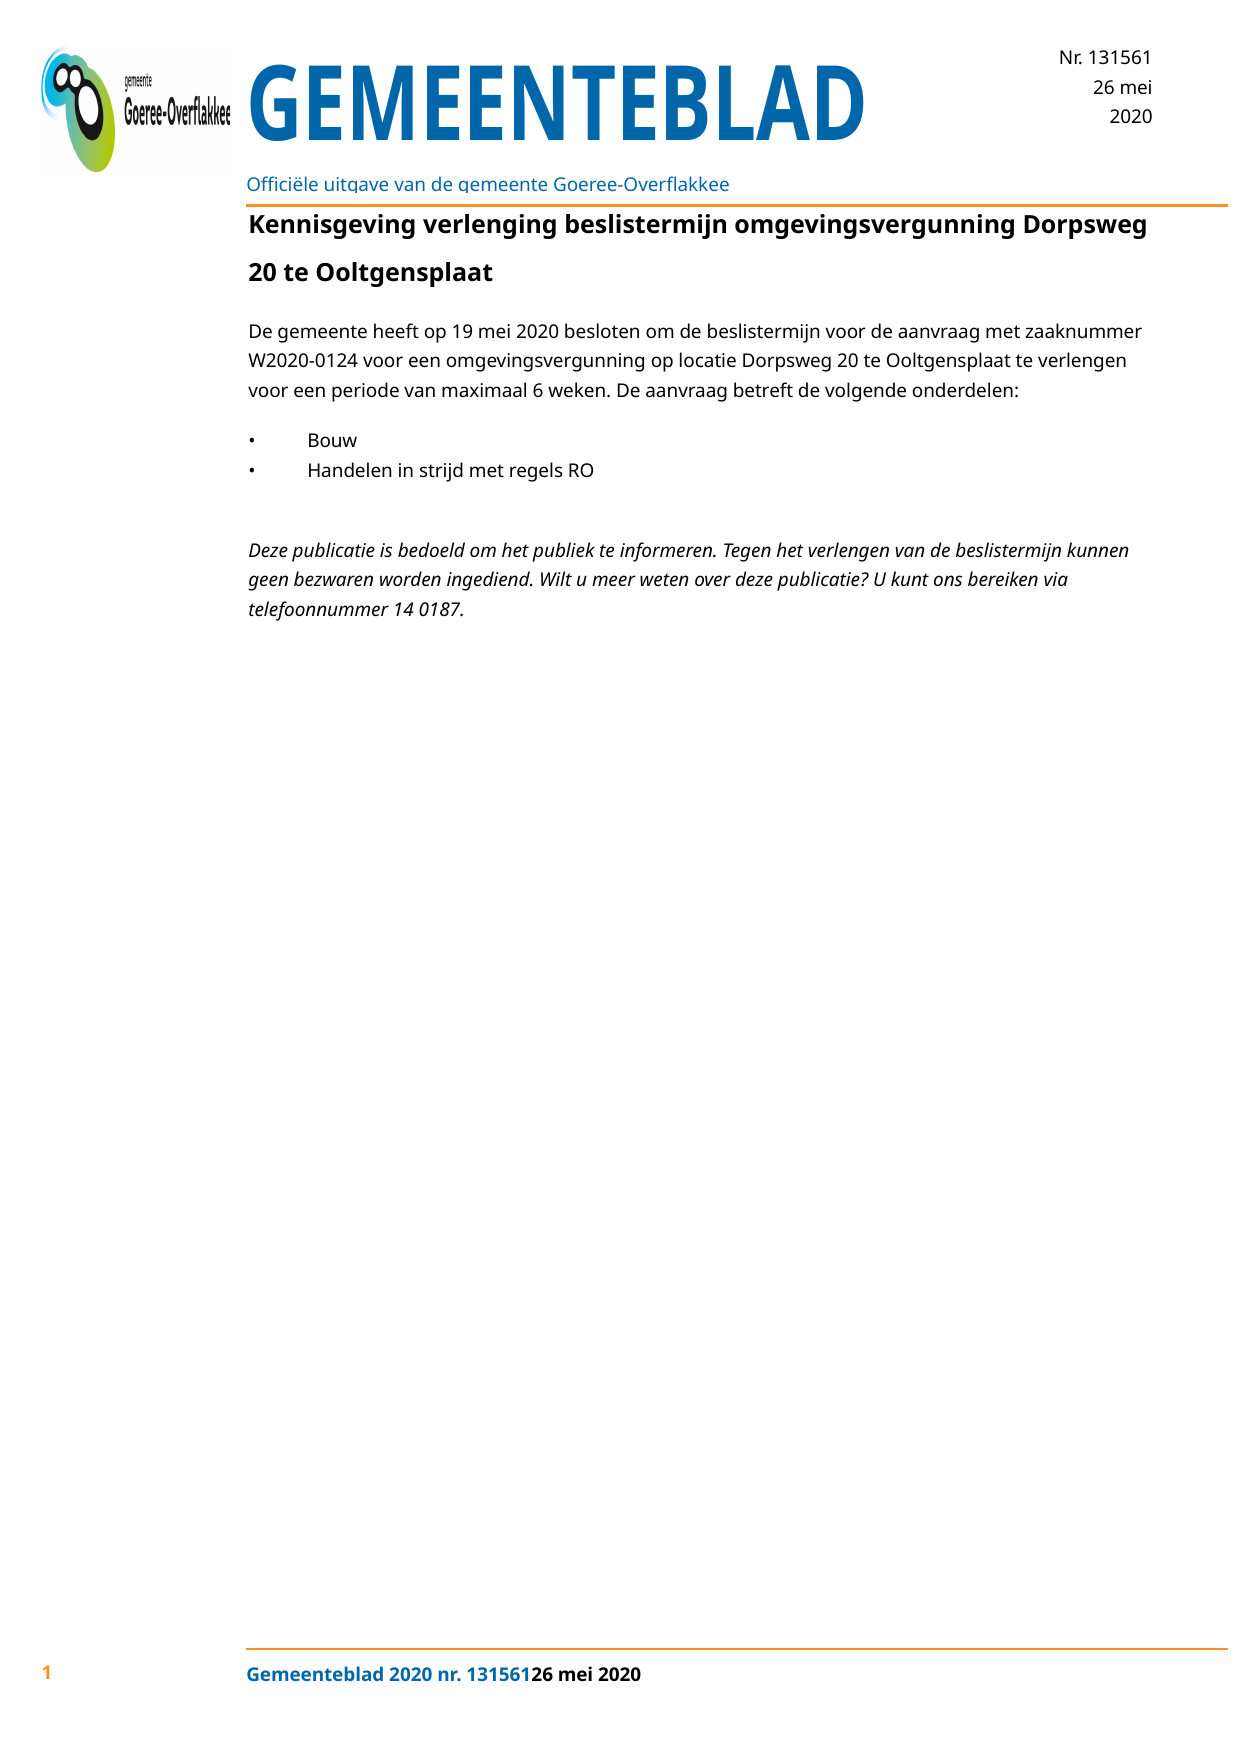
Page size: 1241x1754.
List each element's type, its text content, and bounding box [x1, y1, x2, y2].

text De gemeente heeft op 19 mei 2020 besloten om de beslistermijn voor de aanvraag met zaaknummer W2020-0124 voor een omgevingsvergunning op locatie Dorpsweg 20 te Ooltgensplaat te verlengen voor een periode van maximaal 6 weken. De aanvraag betreft de volgende onderdelen: [248, 318, 1152, 403]
text Deze publicatie is bedoeld om het publiek te informeren. Tegen het verlengen van de beslistermijn kunnen geen bezwaren worden ingediend. Wilt u meer weten over deze publicatie? U kunt ons bereiken via telefoonnummer 14 0187. [248, 537, 1152, 622]
picture [41, 47, 231, 172]
list Handelen in strijd met regels RO [248, 457, 1152, 483]
text Kennisgeving verlenging beslistermijn omgevingsvergunning Dorpsweg 20 te Ooltgensplaat [248, 207, 1152, 288]
list Bouw [248, 427, 1152, 453]
